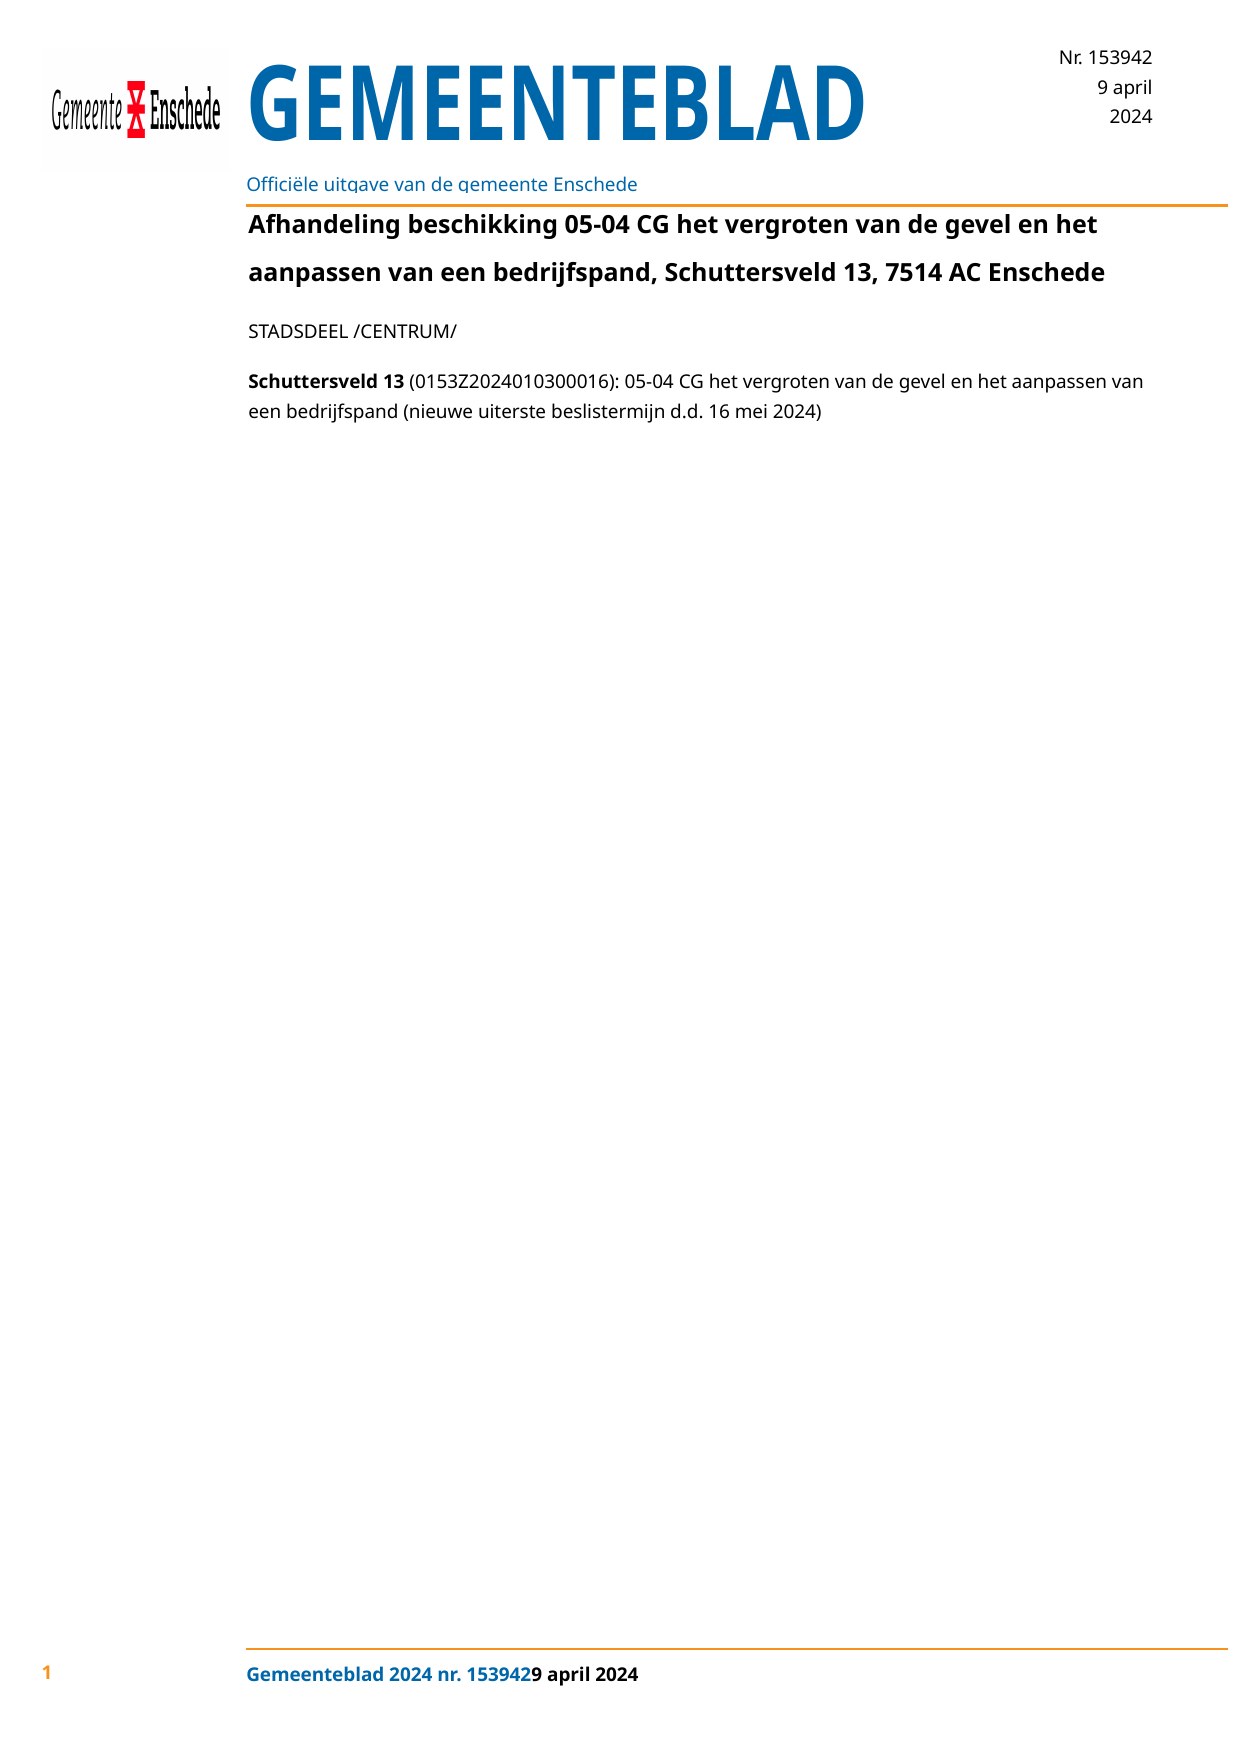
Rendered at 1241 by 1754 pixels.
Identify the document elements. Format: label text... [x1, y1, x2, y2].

picture [41, 47, 231, 172]
text Schuttersveld 13 (0153Z2024010300016): 05-04 CG het vergroten van de gevel en het aanpassen van een bedrijfspand (nieuwe uiterste beslistermijn d.d. 16 mei 2024) [248, 368, 1152, 424]
text STADSDEEL /CENTRUM/ [248, 318, 1152, 344]
text Afhandeling beschikking 05-04 CG het vergroten van de gevel en het aanpassen van een bedrijfspand, Schuttersveld 13, 7514 AC Enschede [248, 207, 1152, 288]
